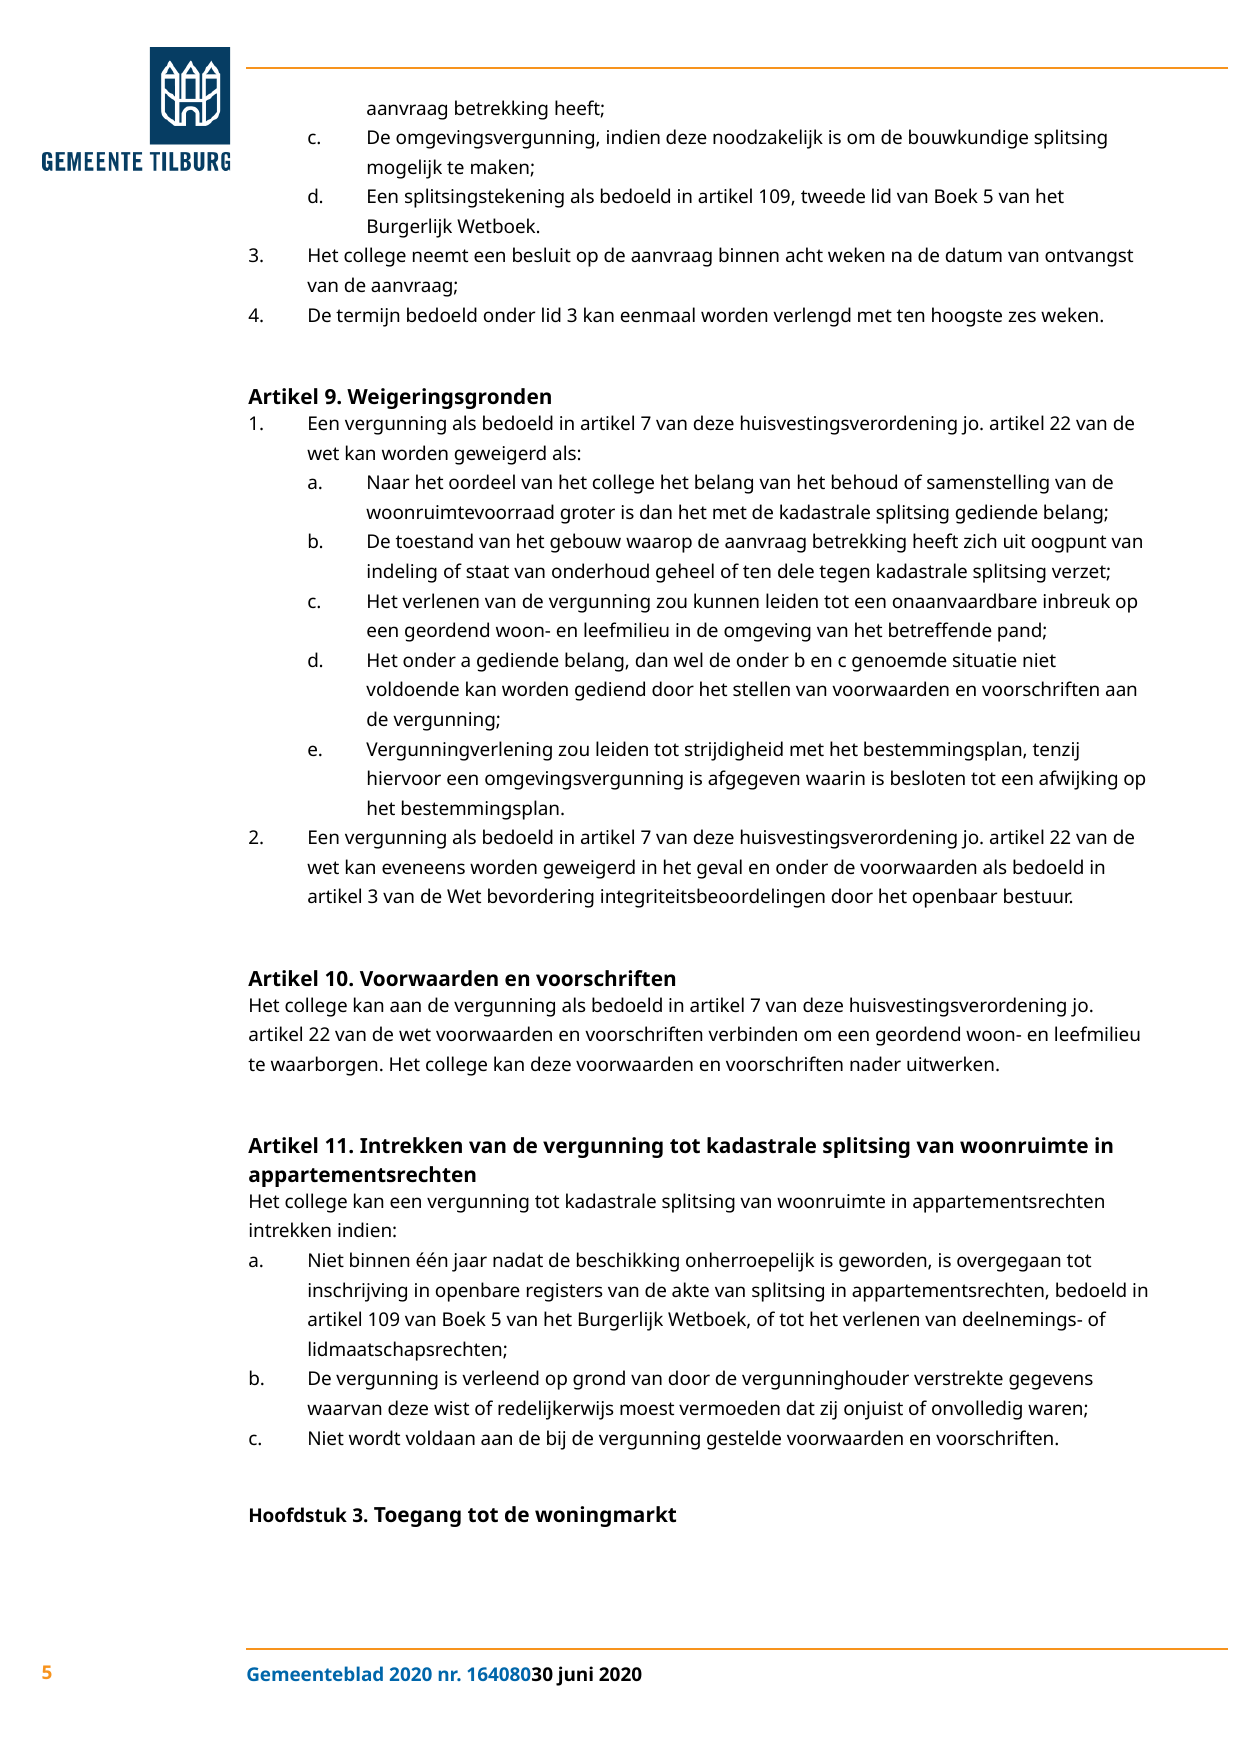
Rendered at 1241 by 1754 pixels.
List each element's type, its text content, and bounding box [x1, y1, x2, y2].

text Het college kan aan de vergunning als bedoeld in artikel 7 van deze huisvestingsverordening jo. artikel 22 van de wet voorwaarden en voorschriften verbinden om een geordend woon- en leefmilieu te waarborgen. Het college kan deze voorwaarden en voorschriften nader uitwerken. [248, 992, 1152, 1077]
list De vergunning is verleend op grond van door de vergunninghouder verstrekte gegevens waarvan deze wist of redelijkerwijs moest vermoeden dat zij onjuist of onvolledig waren; [248, 1366, 1152, 1421]
list Een vergunning als bedoeld in artikel 7 van deze huisvestingsverordening jo. artikel 22 van de wet kan worden geweigerd als: [248, 410, 1152, 466]
list Niet wordt voldaan aan de bij de vergunning gestelde voorwaarden en voorschriften. [248, 1425, 1152, 1451]
list Het onder a gediende belang, dan wel de onder b en c genoemde situatie niet voldoende kan worden gediend door het stellen van voorwaarden en voorschriften aan de vergunning; [307, 647, 1152, 732]
list Niet binnen één jaar nadat de beschikking onherroepelijk is geworden, is overgegaan tot inschrijving in openbare registers van de akte van splitsing in appartementsrechten, bedoeld in artikel 109 van Boek 5 van het Burgerlijk Wetboek, of tot het verlenen van deelnemings- of lidmaatschapsrechten; [248, 1247, 1152, 1362]
list De omgevingsvergunning, indien deze noodzakelijk is om de bouwkundige splitsing mogelijk te maken; [307, 124, 1152, 180]
list De toestand van het gebouw waarop de aanvraag betrekking heeft zich uit oogpunt van indeling of staat van onderhoud geheel of ten dele tegen kadastrale splitsing verzet; [307, 529, 1152, 584]
text Artikel 9. Weigeringsgronden [248, 382, 1152, 410]
list De termijn bedoeld onder lid 3 kan eenmaal worden verlengd met ten hoogste zes weken. [248, 302, 1152, 328]
text Artikel 10. Voorwaarden en voorschriften [248, 964, 1152, 992]
text Het college kan een vergunning tot kadastrale splitsing van woonruimte in appartementsrechten intrekken indien: [248, 1188, 1152, 1243]
list Het college neemt een besluit op de aanvraag binnen acht weken na de datum van ontvangst van de aanvraag; [248, 243, 1152, 298]
list Een vergunning als bedoeld in artikel 7 van deze huisvestingsverordening jo. artikel 22 van de wet kan eveneens worden geweigerd in het geval en onder de voorwaarden als bedoeld in artikel 3 van de Wet bevordering integriteitsbeoordelingen door het openbaar bestuur. [248, 824, 1152, 909]
picture [41, 47, 231, 172]
list Vergunningverlening zou leiden tot strijdigheid met het bestemmingsplan, tenzij hiervoor een omgevingsvergunning is afgegeven waarin is besloten tot een afwijking op het bestemmingsplan. [307, 736, 1152, 821]
list Een splitsingstekening als bedoeld in artikel 109, tweede lid van Boek 5 van het Burgerlijk Wetboek. [307, 183, 1152, 239]
text Artikel 11. Intrekken van de vergunning tot kadastrale splitsing van woonruimte in appartementsrechten [248, 1131, 1152, 1188]
list Het verlenen van de vergunning zou kunnen leiden tot een onaanvaardbare inbreuk op een geordend woon- en leefmilieu in de omgeving van het betreffende pand; [307, 588, 1152, 643]
list aanvraag betrekking heeft; [307, 95, 1152, 121]
text Hoofdstuk 3. Toegang tot de woningmarkt [248, 1500, 1152, 1528]
list Naar het oordeel van het college het belang van het behoud of samenstelling van de woonruimtevoorraad groter is dan het met de kadastrale splitsing gediende belang; [307, 469, 1152, 525]
